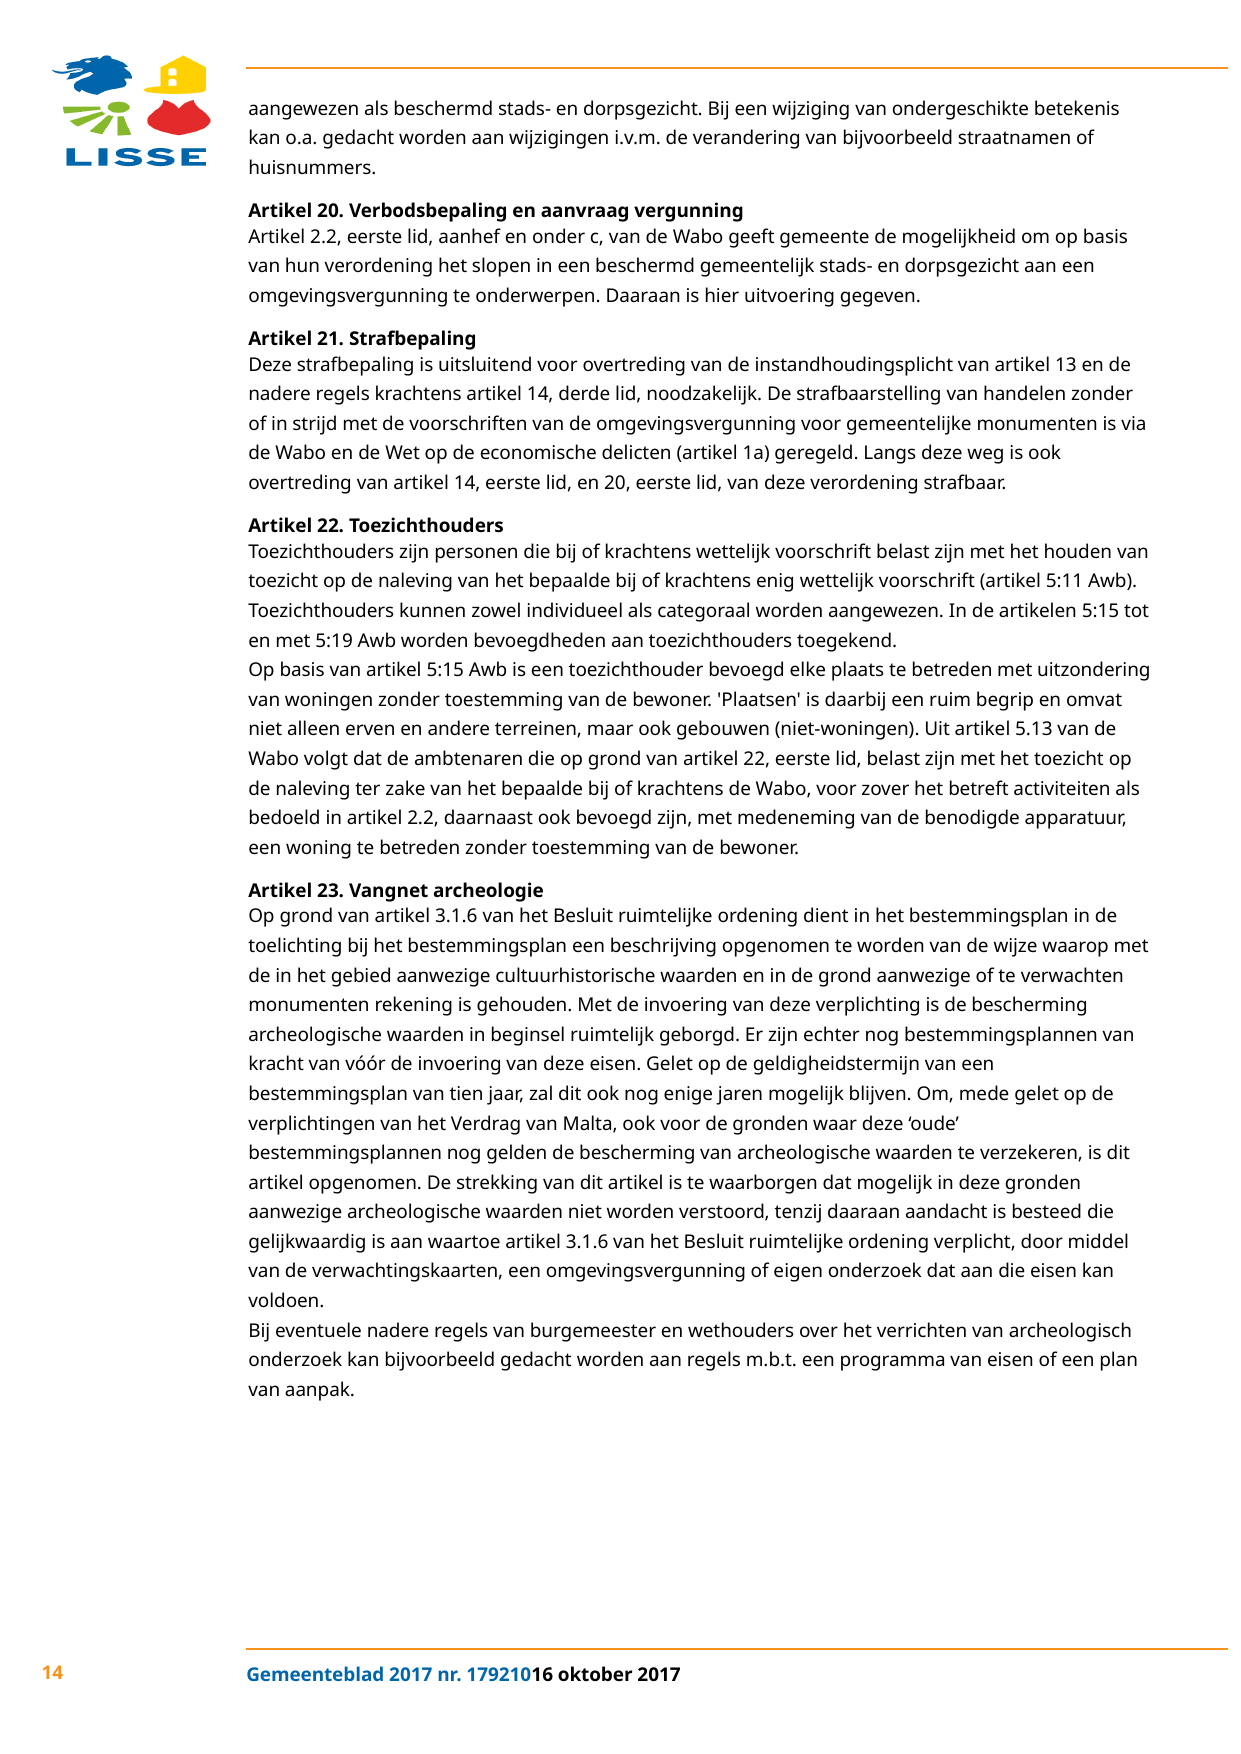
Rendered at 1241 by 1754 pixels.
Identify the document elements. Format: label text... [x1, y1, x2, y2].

picture [41, 47, 231, 172]
text aangewezen als beschermd stads- en dorpsgezicht. Bij een wijziging van ondergeschikte betekenis kan o.a. gedacht worden aan wijzigingen i.v.m. de verandering van bijvoorbeeld straatnamen of huisnummers. [248, 95, 1152, 180]
text Artikel 2.2, eerste lid, aanhef en onder c, van de Wabo geeft gemeente de mogelijkheid om op basis van hun verordening het slopen in een beschermd gemeentelijk stads- en dorpsgezicht aan een omgevingsvergunning te onderwerpen. Daaraan is hier uitvoering gegeven. [248, 223, 1152, 308]
text Artikel 22. Toezichthouders [248, 512, 1152, 538]
text Bij eventuele nadere regels van burgemeester en wethouders over het verrichten van archeologisch onderzoek kan bijvoorbeeld gedacht worden aan regels m.b.t. een programma van eisen of een plan van aanpak. [248, 1317, 1152, 1402]
text Op basis van artikel 5:15 Awb is een toezichthouder bevoegd elke plaats te betreden met uitzondering van woningen zonder toestemming van de bewoner. 'Plaatsen' is daarbij een ruim begrip en omvat niet alleen erven en andere terreinen, maar ook gebouwen (niet-woningen). Uit artikel 5.13 van de Wabo volgt dat de ambtenaren die op grond van artikel 22, eerste lid, belast zijn met het toezicht op de naleving ter zake van het bepaalde bij of krachtens de Wabo, voor zover het betreft activiteiten als bedoeld in artikel 2.2, daarnaast ook bevoegd zijn, met medeneming van de benodigde apparatuur, een woning te betreden zonder toestemming van de bewoner. [248, 656, 1152, 859]
text Artikel 21. Strafbepaling [248, 325, 1152, 351]
text Artikel 23. Vangnet archeologie [248, 877, 1152, 903]
text Toezichthouders zijn personen die bij of krachtens wettelijk voorschrift belast zijn met het houden van toezicht op de naleving van het bepaalde bij of krachtens enig wettelijk voorschrift (artikel 5:11 Awb). Toezichthouders kunnen zowel individueel als categoraal worden aangewezen. In de artikelen 5:15 tot en met 5:19 Awb worden bevoegdheden aan toezichthouders toegekend. [248, 538, 1152, 652]
text Deze strafbepaling is uitsluitend voor overtreding van de instandhoudingsplicht van artikel 13 en de nadere regels krachtens artikel 14, derde lid, noodzakelijk. De strafbaarstelling van handelen zonder of in strijd met de voorschriften van de omgevingsvergunning voor gemeentelijke monumenten is via de Wabo en de Wet op de economische delicten (artikel 1a) geregeld. Langs deze weg is ook overtreding van artikel 14, eerste lid, en 20, eerste lid, van deze verordening strafbaar. [248, 351, 1152, 495]
text Op grond van artikel 3.1.6 van het Besluit ruimtelijke ordening dient in het bestemmingsplan in de toelichting bij het bestemmingsplan een beschrijving opgenomen te worden van de wijze waarop met de in het gebied aanwezige cultuurhistorische waarden en in de grond aanwezige of te verwachten monumenten rekening is gehouden. Met de invoering van deze verplichting is de bescherming archeologische waarden in beginsel ruimtelijk geborgd. Er zijn echter nog bestemmingsplannen van kracht van vóór de invoering van deze eisen. Gelet op de geldigheidstermijn van een bestemmingsplan van tien jaar, zal dit ook nog enige jaren mogelijk blijven. Om, mede gelet op de verplichtingen van het Verdrag van Malta, ook voor de gronden waar deze ‘oude’ bestemmingsplannen nog gelden de bescherming van archeologische waarden te verzekeren, is dit artikel opgenomen. De strekking van dit artikel is te waarborgen dat mogelijk in deze gronden aanwezige archeologische waarden niet worden verstoord, tenzij daaraan aandacht is besteed die gelijkwaardig is aan waartoe artikel 3.1.6 van het Besluit ruimtelijke ordening verplicht, door middel van de verwachtingskaarten, een omgevingsvergunning of eigen onderzoek dat aan die eisen kan voldoen. [248, 903, 1152, 1313]
text Artikel 20. Verbodsbepaling en aanvraag vergunning [248, 197, 1152, 223]
